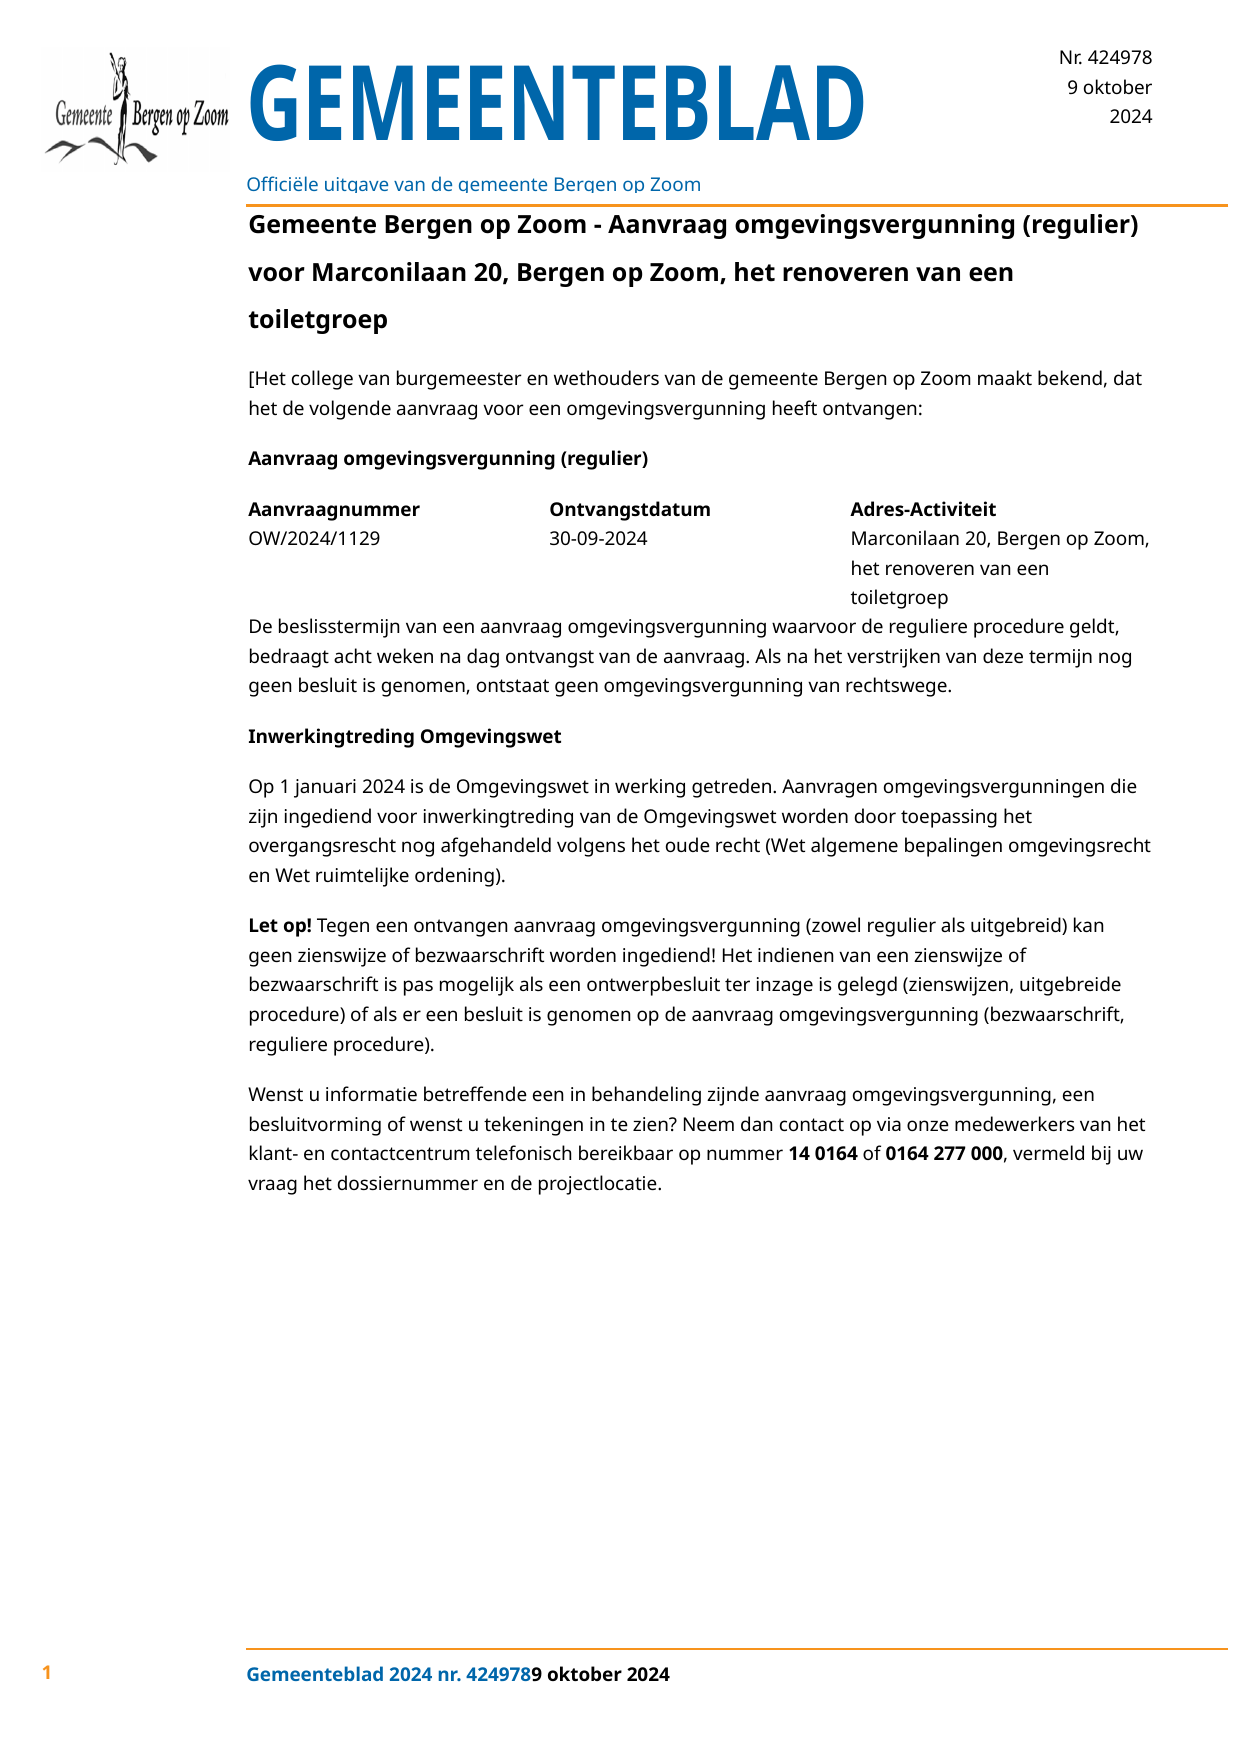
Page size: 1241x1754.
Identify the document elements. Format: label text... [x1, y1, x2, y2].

text Gemeente Bergen op Zoom - Aanvraag omgevingsvergunning (regulier) voor Marconilaan 20, Bergen op Zoom, het renoveren van een toiletgroep [248, 207, 1152, 336]
text Wenst u informatie betreffende een in behandeling zijnde aanvraag omgevingsvergunning, een besluitvorming of wenst u tekeningen in te zien? Neem dan contact op via onze medewerkers van het klant- en contactcentrum telefonisch bereikbaar op nummer 14 0164 of 0164 277 000, vermeld bij uw vraag het dossiernummer en de projectlocatie. [248, 1081, 1152, 1196]
text [Het college van burgemeester en wethouders van de gemeente Bergen op Zoom maakt bekend, dat het de volgende aanvraag voor een omgevingsvergunning heeft ontvangen: [248, 366, 1152, 421]
text Inwerkingtreding Omgevingswet [248, 723, 1152, 748]
table_header Ontvangstdatum [549, 496, 850, 522]
table_header OW/2024/1129 [248, 525, 549, 610]
text Aanvraag omgevingsvergunning (regulier) [248, 446, 1152, 471]
table_header Marconilaan 20, Bergen op Zoom, het renoveren van een toiletgroep [850, 525, 1152, 610]
picture [41, 47, 231, 172]
table_header 30-09-2024 [549, 525, 850, 610]
text Let op! Tegen een ontvangen aanvraag omgevingsvergunning (zowel regulier als uitgebreid) kan geen zienswijze of bezwaarschrift worden ingediend! Het indienen van een zienswijze of bezwaarschrift is pas mogelijk als een ontwerpbesluit ter inzage is gelegd (zienswijzen, uitgebreide procedure) of als er een besluit is genomen op de aanvraag omgevingsvergunning (bezwaarschrift, reguliere procedure). [248, 912, 1152, 1056]
text De beslisstermijn van een aanvraag omgevingsvergunning waarvoor de reguliere procedure geldt, bedraagt acht weken na dag ontvangst van de aanvraag. Als na het verstrijken van deze termijn nog geen besluit is genomen, ontstaat geen omgevingsvergunning van rechtswege. [248, 613, 1152, 698]
table_header Adres-Activiteit [850, 496, 1152, 522]
text Op 1 januari 2024 is de Omgevingswet in werking getreden. Aanvragen omgevingsvergunningen die zijn ingediend voor inwerkingtreding van de Omgevingswet worden door toepassing het overgangsrescht nog afgehandeld volgens het oude recht (Wet algemene bepalingen omgevingsrecht en Wet ruimtelijke ordening). [248, 773, 1152, 888]
table_header Aanvraagnummer [248, 496, 549, 522]
